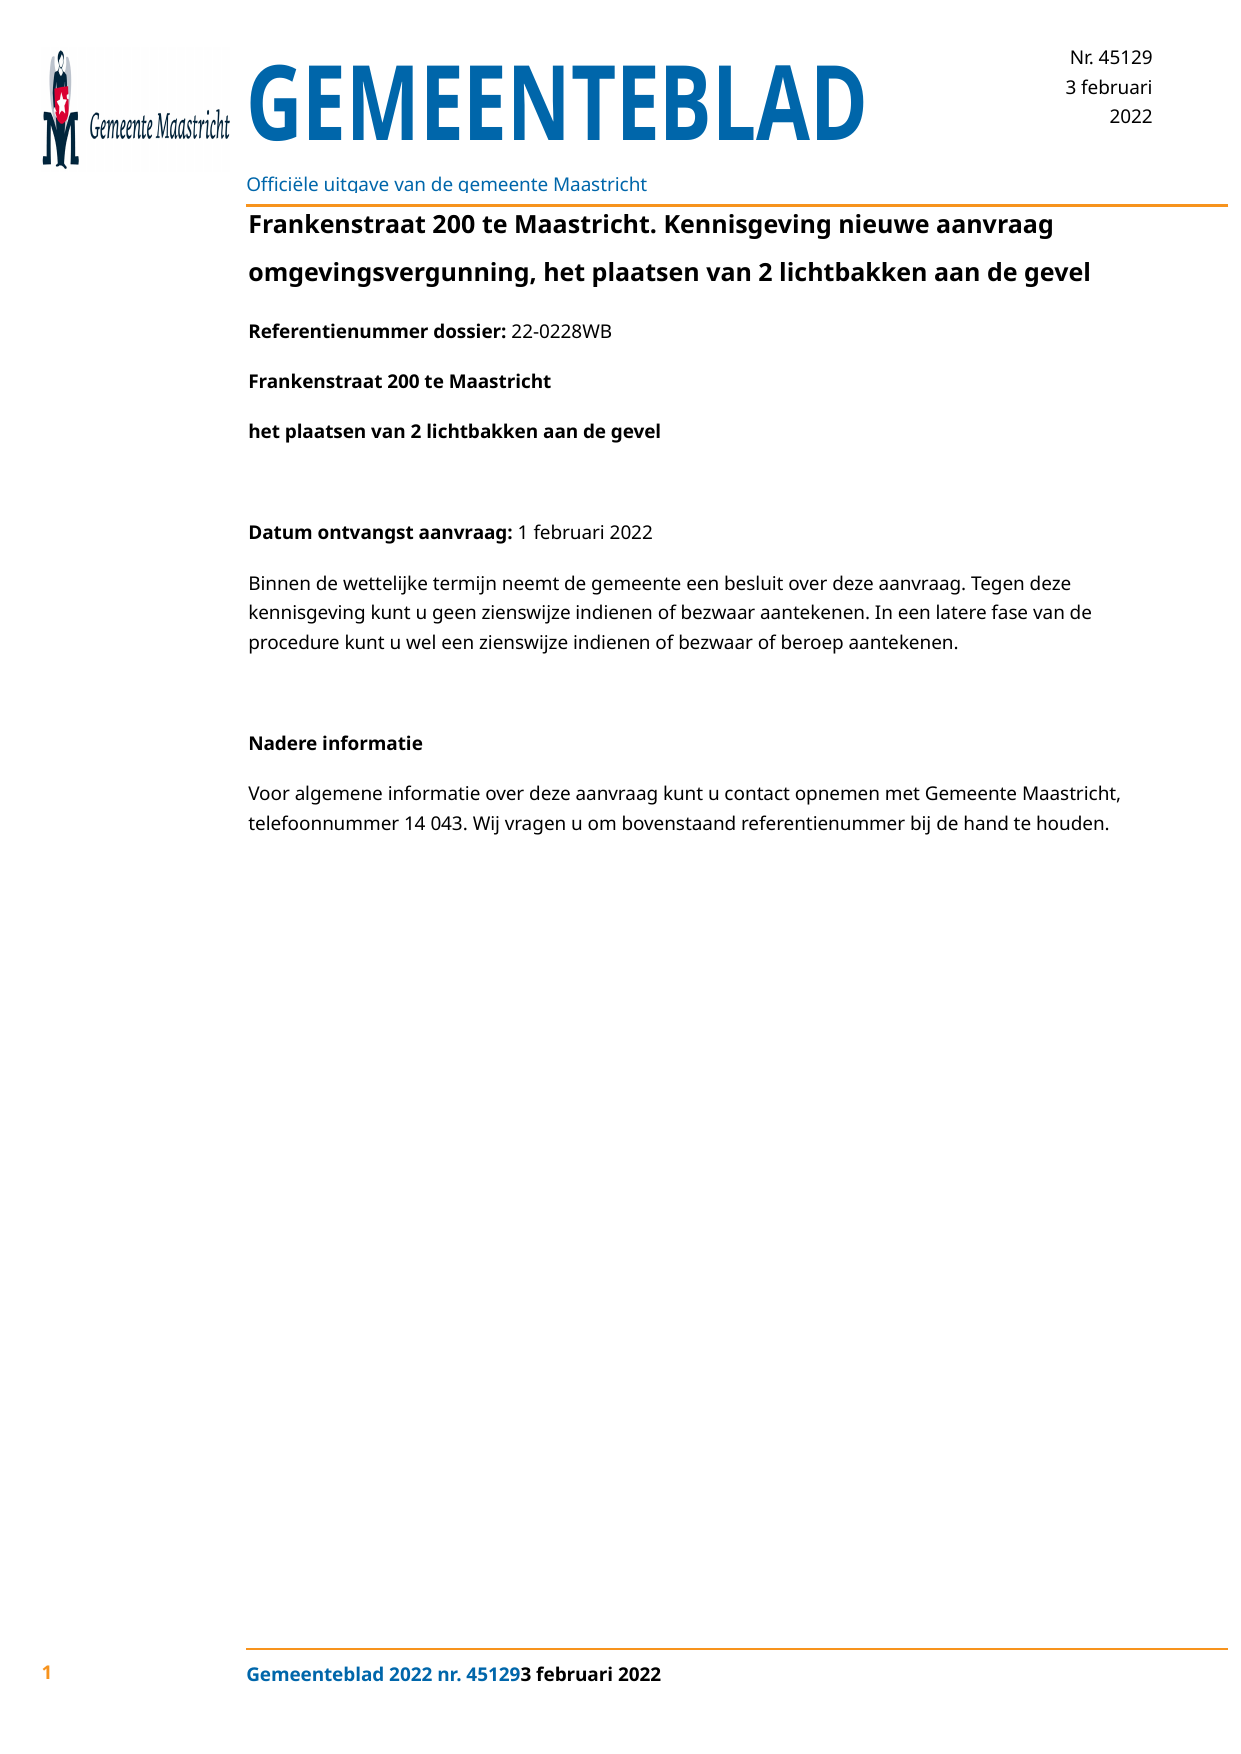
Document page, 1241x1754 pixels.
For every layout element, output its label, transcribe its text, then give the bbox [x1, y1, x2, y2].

text Voor algemene informatie over deze aanvraag kunt u contact opnemen met Gemeente Maastricht, telefoonnummer 14 043. Wij vragen u om bovenstaand referentienummer bij de hand te houden. [248, 780, 1152, 836]
text Datum ontvangst aanvraag: 1 februari 2022 [248, 519, 1152, 545]
text Nadere informatie [248, 730, 1152, 756]
text het plaatsen van 2 lichtbakken aan de gevel [248, 419, 1152, 444]
text Frankenstraat 200 te Maastricht [248, 368, 1152, 394]
text Binnen de wettelijke termijn neemt de gemeente een besluit over deze aanvraag. Tegen deze kennisgeving kunt u geen zienswijze indienen of bezwaar aantekenen. In een latere fase van de procedure kunt u wel een zienswijze indienen of bezwaar of beroep aantekenen. [248, 570, 1152, 655]
picture [41, 47, 231, 172]
text Referentienummer dossier: 22-0228WB [248, 318, 1152, 344]
text Frankenstraat 200 te Maastricht. Kennisgeving nieuwe aanvraag omgevingsvergunning, het plaatsen van 2 lichtbakken aan de gevel [248, 207, 1152, 288]
